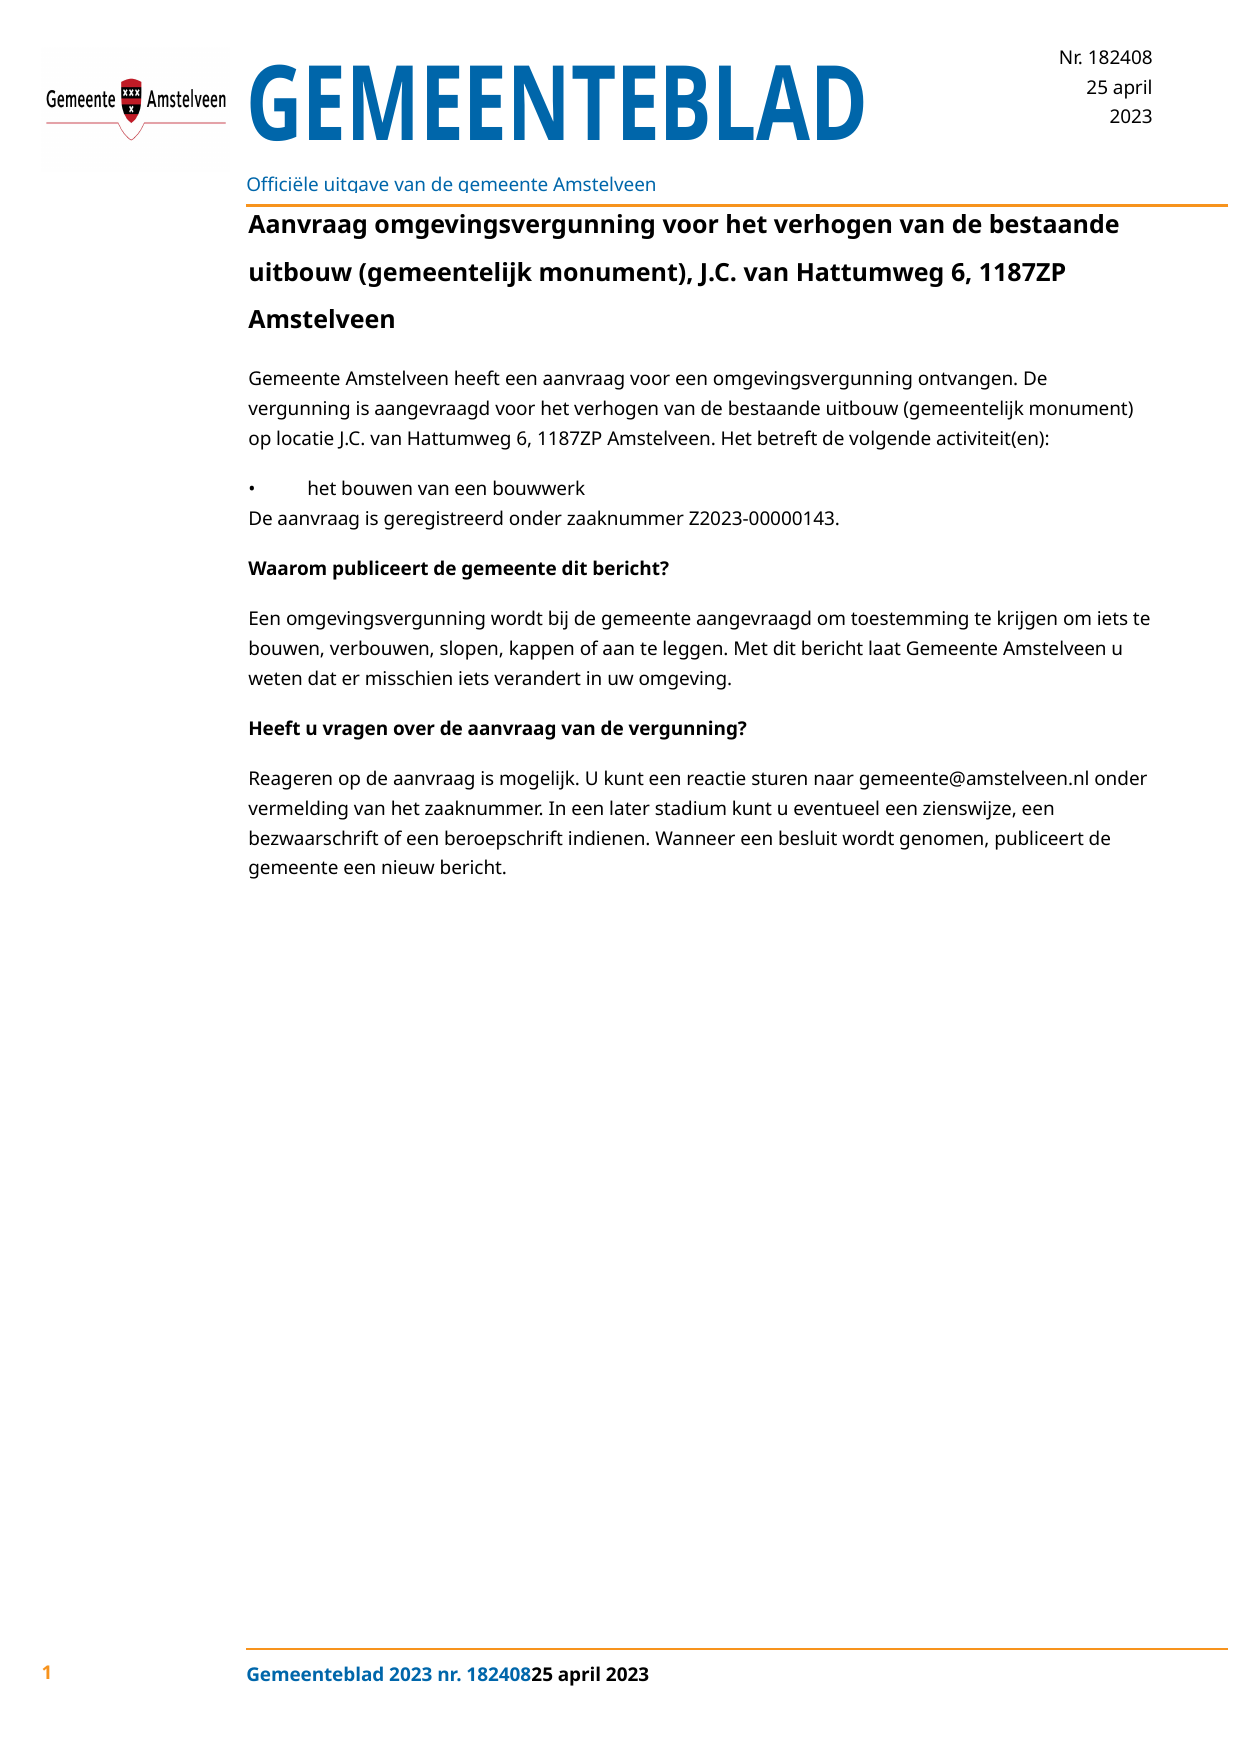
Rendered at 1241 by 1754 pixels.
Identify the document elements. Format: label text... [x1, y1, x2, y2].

text Aanvraag omgevingsvergunning voor het verhogen van de bestaande uitbouw (gemeentelijk monument), J.C. van Hattumweg 6, 1187ZP Amstelveen [248, 207, 1152, 336]
text Waarom publiceert de gemeente dit bericht? [248, 555, 1152, 581]
text Reageren op de aanvraag is mogelijk. U kunt een reactie sturen naar gemeente@amstelveen.nl onder vermelding van het zaaknummer. In een later stadium kunt u eventueel een zienswijze, een bezwaarschrift of een beroepschrift indienen. Wanneer een besluit wordt genomen, publiceert de gemeente een nieuw bericht. [248, 766, 1152, 880]
picture [41, 47, 231, 172]
list het bouwen van een bouwwerk [248, 475, 1152, 501]
text Een omgevingsvergunning wordt bij de gemeente aangevraagd om toestemming te krijgen om iets te bouwen, verbouwen, slopen, kappen of aan te leggen. Met dit bericht laat Gemeente Amstelveen u weten dat er misschien iets verandert in uw omgeving. [248, 606, 1152, 690]
text Heeft u vragen over de aanvraag van de vergunning? [248, 715, 1152, 741]
text De aanvraag is geregistreerd onder zaaknummer Z2023-00000143. [248, 505, 1152, 530]
text Gemeente Amstelveen heeft een aanvraag voor een omgevingsvergunning ontvangen. De vergunning is aangevraagd voor het verhogen van de bestaande uitbouw (gemeentelijk monument) op locatie J.C. van Hattumweg 6, 1187ZP Amstelveen. Het betreft de volgende activiteit(en): [248, 366, 1152, 450]
